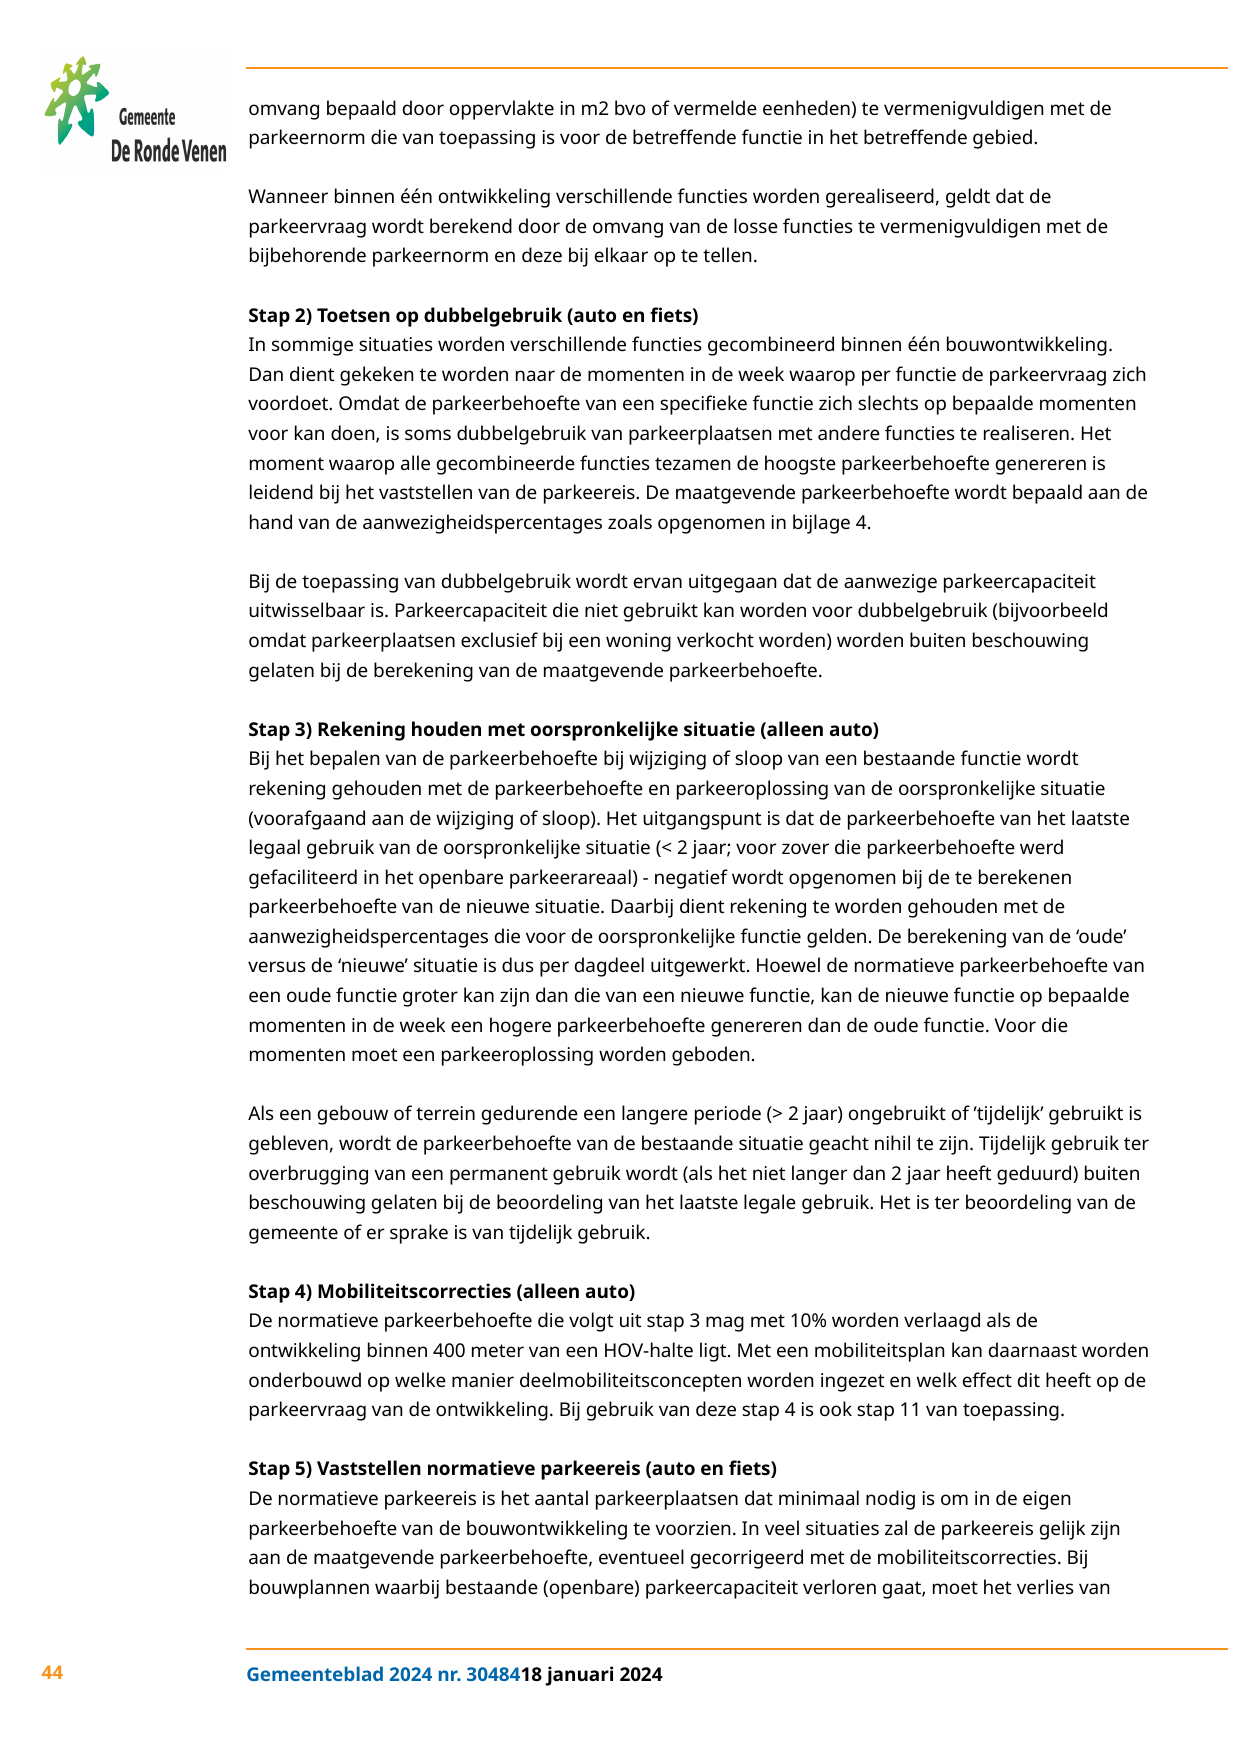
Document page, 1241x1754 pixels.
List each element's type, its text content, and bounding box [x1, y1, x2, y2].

text De normatieve parkeereis is het aantal parkeerplaatsen dat minimaal nodig is om in de eigen parkeerbehoefte van de bouwontwikkeling te voorzien. In veel situaties zal de parkeereis gelijk zijn aan de maatgevende parkeerbehoefte, eventueel gecorrigeerd met de mobiliteitscorrecties. Bij bouwplannen waarbij bestaande (openbare) parkeercapaciteit verloren gaat, moet het verlies van [248, 1485, 1152, 1600]
text Bij het bepalen van de parkeerbehoefte bij wijziging of sloop van een bestaande functie wordt rekening gehouden met de parkeerbehoefte en parkeeroplossing van de oorspronkelijke situatie (voorafgaand aan de wijziging of sloop). Het uitgangspunt is dat de parkeerbehoefte van het laatste legaal gebruik van de oorspronkelijke situatie (< 2 jaar; voor zover die parkeerbehoefte werd gefaciliteerd in het openbare parkeerareaal) - negatief wordt opgenomen bij de te berekenen parkeerbehoefte van de nieuwe situatie. Daarbij dient rekening te worden gehouden met de aanwezigheidspercentages die voor de oorspronkelijke functie gelden. De berekening van de ‘oude’ versus de ‘nieuwe’ situatie is dus per dagdeel uitgewerkt. Hoewel de normatieve parkeerbehoefte van een oude functie groter kan zijn dan die van een nieuwe functie, kan de nieuwe functie op bepaalde momenten in de week een hogere parkeerbehoefte genereren dan de oude functie. Voor die momenten moet een parkeeroplossing worden geboden. [248, 746, 1152, 1067]
picture [41, 47, 231, 172]
text De normatieve parkeerbehoefte die volgt uit stap 3 mag met 10% worden verlaagd als de ontwikkeling binnen 400 meter van een HOV-halte ligt. Met een mobiliteitsplan kan daarnaast worden onderbouwd op welke manier deelmobiliteitsconcepten worden ingezet en welk effect dit heeft op de parkeervraag van de ontwikkeling. Bij gebruik van deze stap 4 is ook stap 11 van toepassing. [248, 1308, 1152, 1422]
text Als een gebouw of terrein gedurende een langere periode (> 2 jaar) ongebruikt of ’tijdelijk’ gebruikt is gebleven, wordt de parkeerbehoefte van de bestaande situatie geacht nihil te zijn. Tijdelijk gebruik ter overbrugging van een permanent gebruik wordt (als het niet langer dan 2 jaar heeft geduurd) buiten beschouwing gelaten bij de beoordeling van het laatste legale gebruik. Het is ter beoordeling van de gemeente of er sprake is van tijdelijk gebruik. [248, 1101, 1152, 1245]
text Stap 4) Mobiliteitscorrecties (alleen auto) [248, 1278, 1152, 1304]
text Stap 3) Rekening houden met oorspronkelijke situatie (alleen auto) [248, 716, 1152, 742]
text Stap 2) Toetsen op dubbelgebruik (auto en fiets) [248, 302, 1152, 328]
text In sommige situaties worden verschillende functies gecombineerd binnen één bouwontwikkeling. Dan dient gekeken te worden naar de momenten in de week waarop per functie de parkeervraag zich voordoet. Omdat de parkeerbehoefte van een specifieke functie zich slechts op bepaalde momenten voor kan doen, is soms dubbelgebruik van parkeerplaatsen met andere functies te realiseren. Het moment waarop alle gecombineerde functies tezamen de hoogste parkeerbehoefte genereren is leidend bij het vaststellen van de parkeereis. De maatgevende parkeerbehoefte wordt bepaald aan de hand van de aanwezigheidspercentages zoals opgenomen in bijlage 4. [248, 331, 1152, 535]
text omvang bepaald door oppervlakte in m2 bvo of vermelde eenheden) te vermenigvuldigen met de parkeernorm die van toepassing is voor de betreffende functie in het betreffende gebied. [248, 95, 1152, 150]
text Bij de toepassing van dubbelgebruik wordt ervan uitgegaan dat de aanwezige parkeercapaciteit uitwisselbaar is. Parkeercapaciteit die niet gebruikt kan worden voor dubbelgebruik (bijvoorbeeld omdat parkeerplaatsen exclusief bij een woning verkocht worden) worden buiten beschouwing gelaten bij de berekening van de maatgevende parkeerbehoefte. [248, 568, 1152, 683]
text Stap 5) Vaststellen normatieve parkeereis (auto en fiets) [248, 1456, 1152, 1481]
text Wanneer binnen één ontwikkeling verschillende functies worden gerealiseerd, geldt dat de parkeervraag wordt berekend door de omvang van de losse functies te vermenigvuldigen met de bijbehorende parkeernorm en deze bij elkaar op te tellen. [248, 183, 1152, 268]
